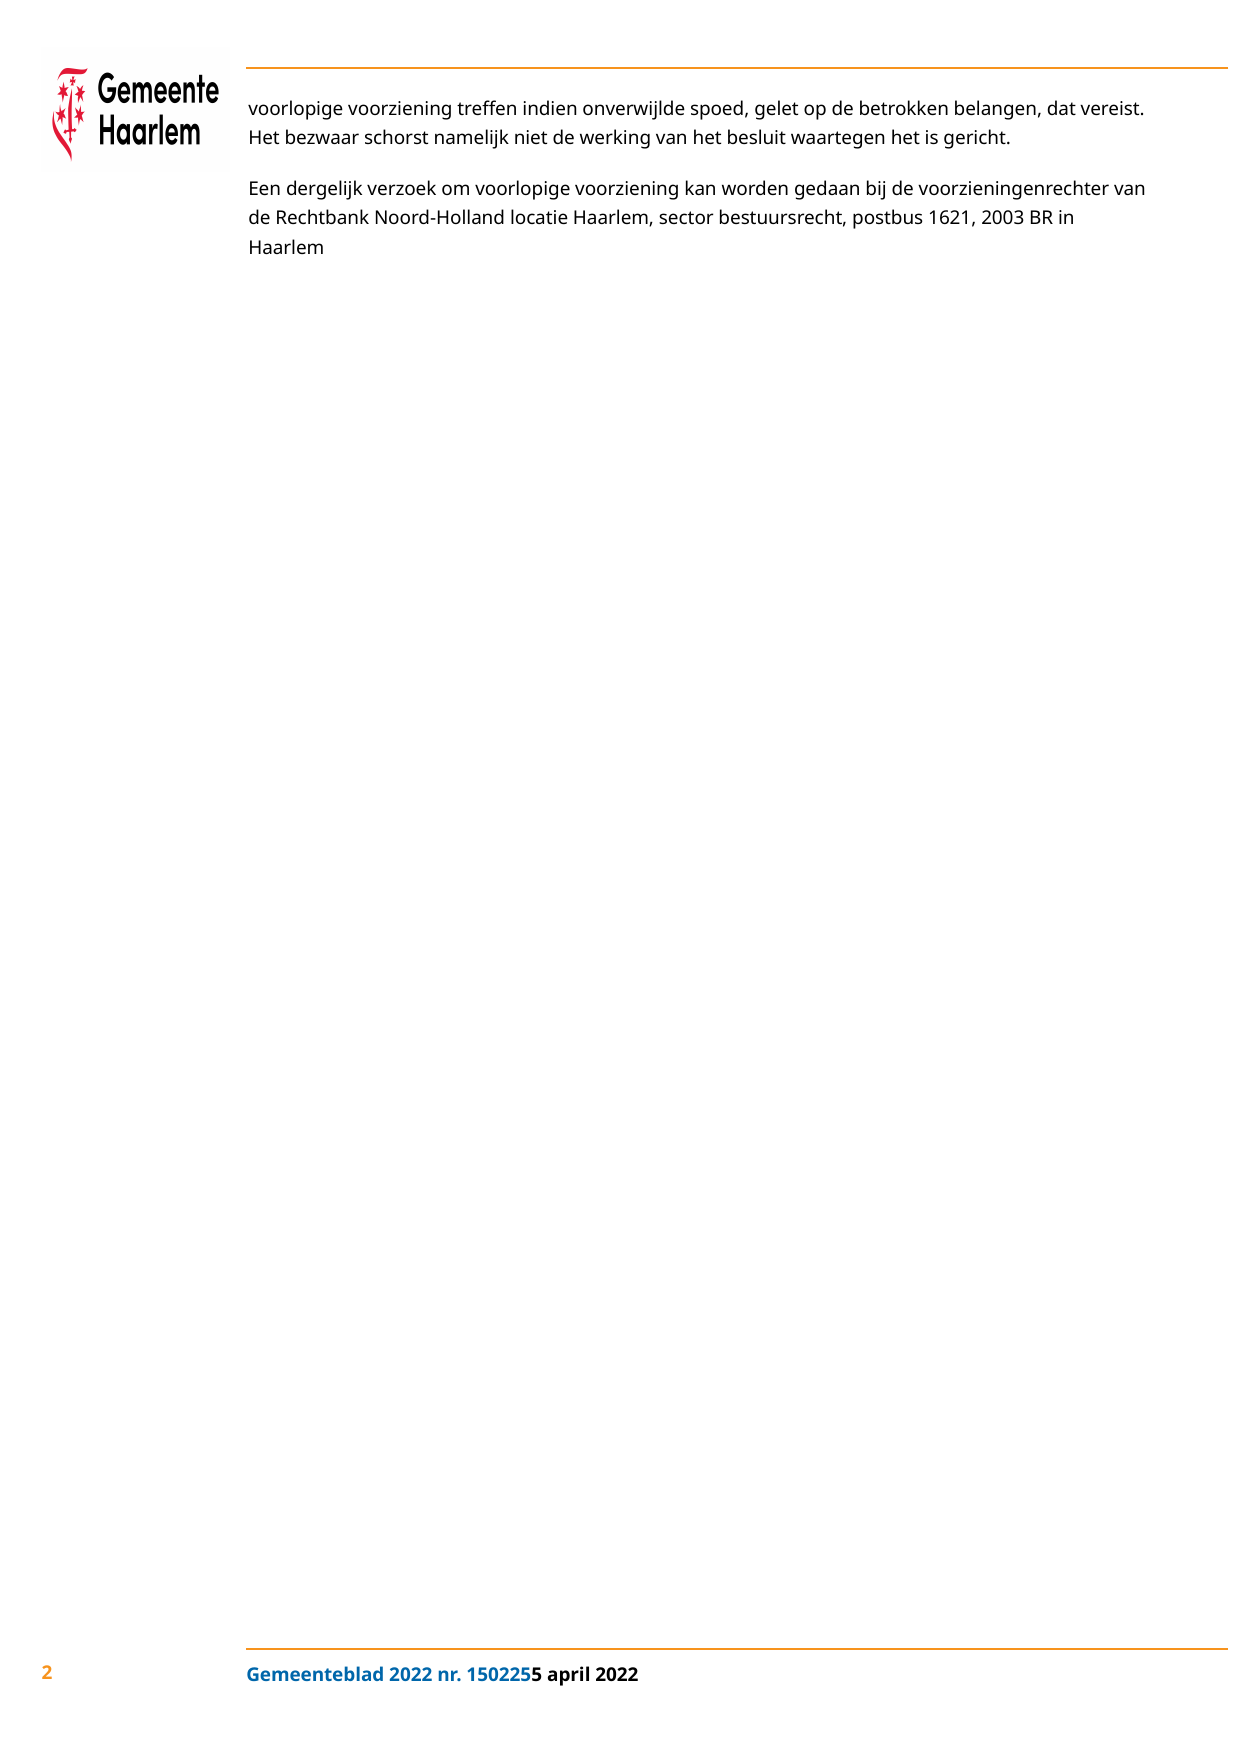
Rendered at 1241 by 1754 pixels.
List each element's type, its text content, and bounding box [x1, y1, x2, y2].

text voorlopige voorziening treffen indien onverwijlde spoed, gelet op de betrokken belangen, dat vereist. Het bezwaar schorst namelijk niet de werking van het besluit waartegen het is gericht. [248, 95, 1152, 150]
text Een dergelijk verzoek om voorlopige voorziening kan worden gedaan bij de voorzieningenrechter van de Rechtbank Noord-Holland locatie Haarlem, sector bestuursrecht, postbus 1621, 2003 BR in Haarlem [248, 175, 1152, 260]
picture [41, 47, 231, 172]
